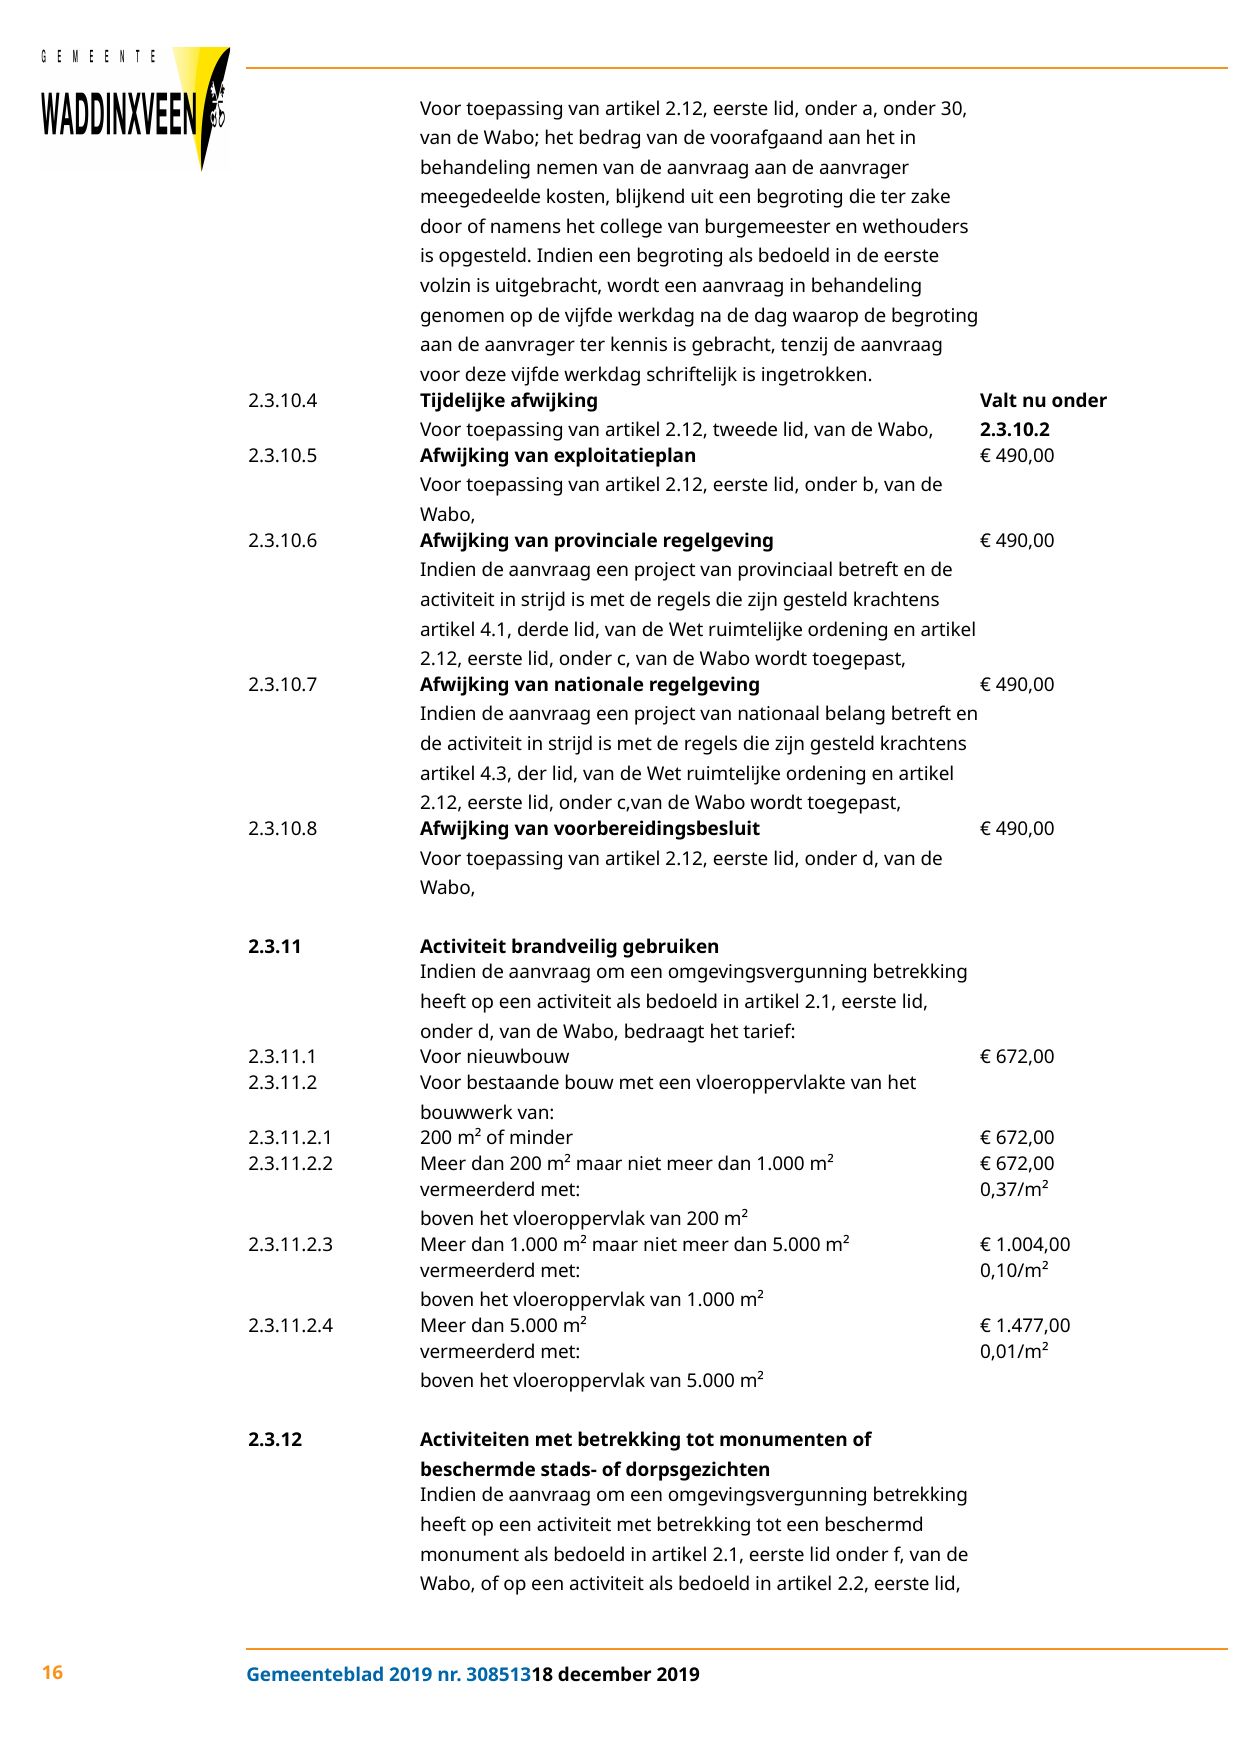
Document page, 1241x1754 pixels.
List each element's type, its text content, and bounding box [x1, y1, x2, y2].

table_cell [248, 1176, 420, 1231]
table_cell 2.3.10.7 [248, 671, 420, 815]
table_cell € 490,00 [980, 671, 1152, 815]
table_cell 2.3.11.2.3 [248, 1231, 420, 1257]
table_cell [248, 959, 420, 1043]
table_cell Voor toepassing van artikel 2.12, eerste lid, onder a, onder 30, van de Wabo; het bedrag van de voorafgaand aan het in behandeling nemen van de aanvraag aan de aanvrager meegedeelde kosten, blijkend uit een begroting die ter zake door of namens het college van burgemeester en wethouders is opgesteld. Indien een begroting als bedoeld in de eerste volzin is uitgebracht, wordt een aanvraag in behandeling genomen op de vijfde werkdag na de dag waarop de begroting aan de aanvrager ter kennis is gebracht, tenzij de aanvraag voor deze vijfde werkdag schriftelijk is ingetrokken. [420, 95, 980, 387]
picture [41, 47, 231, 172]
table_cell € 490,00 [980, 527, 1152, 671]
table_cell Meer dan 1.000 m² maar niet meer dan 5.000 m² [420, 1231, 980, 1257]
table_cell Afwijking van voorbereidingsbesluit Voor toepassing van artikel 2.12, eerste lid, onder d, van de Wabo, [420, 815, 980, 900]
table_header 2.3.12 [248, 1426, 420, 1482]
table_header [980, 933, 1152, 959]
table_cell vermeerderd met: boven het vloeroppervlak van 200 m² [420, 1176, 980, 1231]
table_cell € 672,00 [980, 1150, 1152, 1176]
table_cell [248, 1338, 420, 1393]
table_cell Afwijking van provinciale regelgeving Indien de aanvraag een project van provinciaal betreft en de activiteit in strijd is met de regels die zijn gesteld krachtens artikel 4.1, derde lid, van de Wet ruimtelijke ordening en artikel 2.12, eerste lid, onder c, van de Wabo wordt toegepast, [420, 527, 980, 671]
table_cell € 1.004,00 [980, 1231, 1152, 1257]
table_cell [248, 1482, 420, 1596]
table_cell € 672,00 [980, 1125, 1152, 1150]
table_cell 2.3.10.4 [248, 387, 420, 442]
table_header Activiteiten met betrekking tot monumenten of beschermde stads- of dorpsgezichten [420, 1426, 980, 1482]
table_cell 2.3.11.2.2 [248, 1150, 420, 1176]
table_cell [980, 95, 1152, 387]
table_cell Indien de aanvraag om een omgevingsvergunning betrekking heeft op een activiteit als bedoeld in artikel 2.1, eerste lid, onder d, van de Wabo, bedraagt het tarief: [420, 959, 980, 1043]
table_cell 2.3.11.2.4 [248, 1313, 420, 1338]
table_cell 2.3.11.2 [248, 1069, 420, 1124]
table_header 2.3.11 [248, 933, 420, 959]
table_cell 2.3.10.8 [248, 815, 420, 900]
table_cell € 490,00 [980, 442, 1152, 527]
table_cell Meer dan 200 m² maar niet meer dan 1.000 m² [420, 1150, 980, 1176]
table_cell € 672,00 [980, 1044, 1152, 1069]
table_cell Afwijking van exploitatieplan Voor toepassing van artikel 2.12, eerste lid, onder b, van de Wabo, [420, 442, 980, 527]
table_cell 2.3.11.1 [248, 1044, 420, 1069]
table_cell [980, 1482, 1152, 1596]
table_cell vermeerderd met: boven het vloeroppervlak van 1.000 m² [420, 1257, 980, 1312]
table_cell 2.3.10.5 [248, 442, 420, 527]
table_cell Voor nieuwbouw [420, 1044, 980, 1069]
table_cell Voor bestaande bouw met een vloeroppervlakte van het bouwwerk van: [420, 1069, 980, 1124]
table_cell 2.3.11.2.1 [248, 1125, 420, 1150]
table_cell € 490,00 [980, 815, 1152, 900]
table_cell 200 m² of minder [420, 1125, 980, 1150]
table_cell [248, 1257, 420, 1312]
table_cell [980, 1069, 1152, 1124]
table_cell [980, 959, 1152, 1043]
table_cell [248, 95, 420, 387]
table_cell Afwijking van nationale regelgeving Indien de aanvraag een project van nationaal belang betreft en de activiteit in strijd is met de regels die zijn gesteld krachtens artikel 4.3, der lid, van de Wet ruimtelijke ordening en artikel 2.12, eerste lid, onder c,van de Wabo wordt toegepast, [420, 671, 980, 815]
table_cell Tijdelijke afwijking Voor toepassing van artikel 2.12, tweede lid, van de Wabo, [420, 387, 980, 442]
table_cell Meer dan 5.000 m² [420, 1313, 980, 1338]
table_header Activiteit brandveilig gebruiken [420, 933, 980, 959]
table_cell € 1.477,00 [980, 1313, 1152, 1338]
table_cell 2.3.10.6 [248, 527, 420, 671]
table_cell 0,01/m² [980, 1338, 1152, 1393]
table_cell 0,37/m² [980, 1176, 1152, 1231]
table_cell 0,10/m² [980, 1257, 1152, 1312]
table_header [980, 1426, 1152, 1482]
table_cell vermeerderd met: boven het vloeroppervlak van 5.000 m² [420, 1338, 980, 1393]
table_cell Indien de aanvraag om een omgevingsvergunning betrekking heeft op een activiteit met betrekking tot een beschermd monument als bedoeld in artikel 2.1, eerste lid onder f, van de Wabo, of op een activiteit als bedoeld in artikel 2.2, eerste lid, [420, 1482, 980, 1596]
table_cell Valt nu onder 2.3.10.2 [980, 387, 1152, 442]
